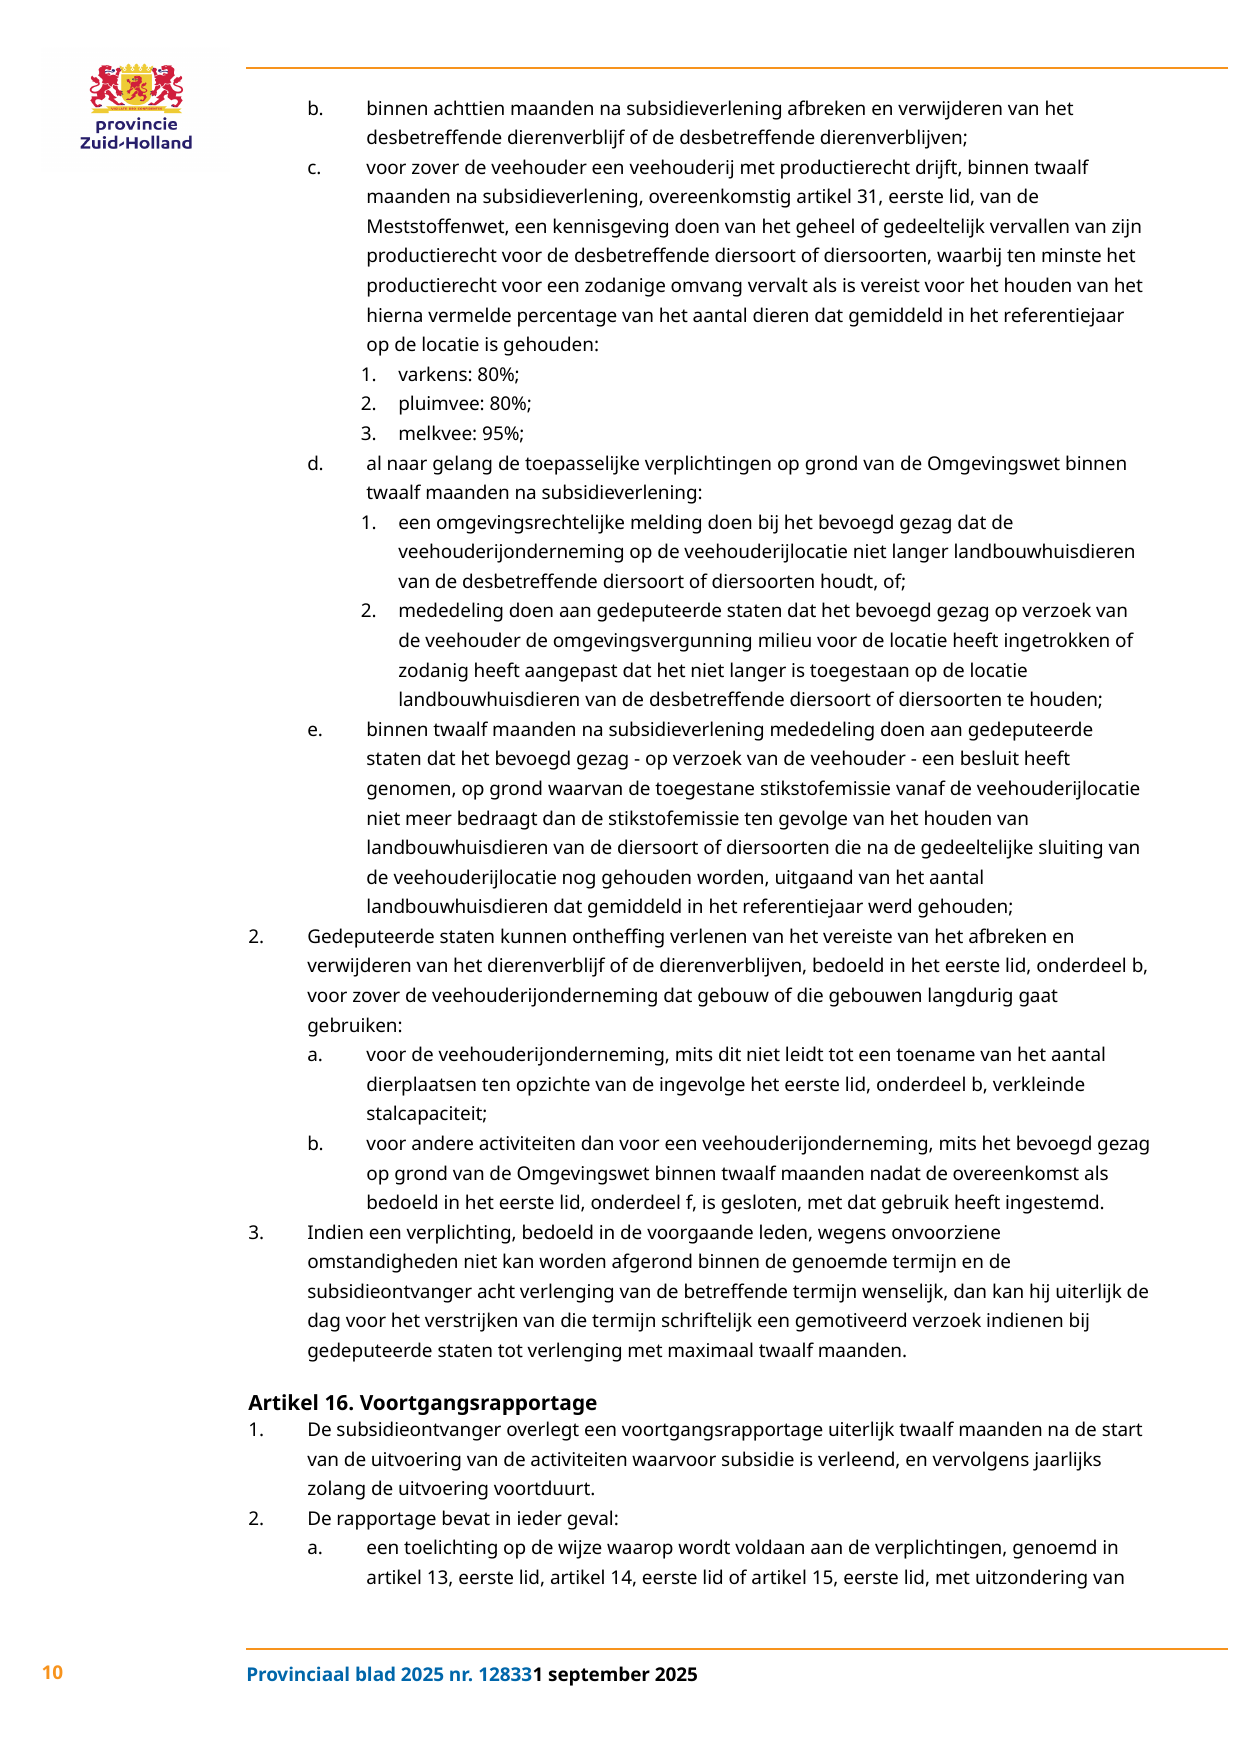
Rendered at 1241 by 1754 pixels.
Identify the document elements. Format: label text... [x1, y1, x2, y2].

list De subsidieontvanger overlegt een voortgangsrapportage uiterlijk twaalf maanden na de start van de uitvoering van de activiteiten waarvoor subsidie is verleend, en vervolgens jaarlijks zolang de uitvoering voortduurt. [248, 1416, 1152, 1501]
text Artikel 16. Voortgangsrapportage [248, 1388, 1152, 1416]
list voor de veehouderijonderneming, mits dit niet leidt tot een toename van het aantal dierplaatsen ten opzichte van de ingevolge het eerste lid, onderdeel b, verkleinde stalcapaciteit; [307, 1041, 1152, 1126]
list binnen twaalf maanden na subsidieverlening mededeling doen aan gedeputeerde staten dat het bevoegd gezag - op verzoek van de veehouder - een besluit heeft genomen, op grond waarvan de toegestane stikstofemissie vanaf de veehouderijlocatie niet meer bedraagt dan de stikstofemissie ten gevolge van het houden van landbouwhuisdieren van de diersoort of diersoorten die na de gedeeltelijke sluiting van de veehouderijlocatie nog gehouden worden, uitgaand van het aantal landbouwhuisdieren dat gemiddeld in het referentiejaar werd gehouden; [307, 716, 1152, 919]
list melkvee: 95%; [361, 420, 1152, 446]
list varkens: 80%; [361, 361, 1152, 387]
list een omgevingsrechtelijke melding doen bij het bevoegd gezag dat de veehouderijonderneming op de veehouderijlocatie niet langer landbouwhuisdieren van de desbetreffende diersoort of diersoorten houdt, of; [361, 509, 1152, 594]
list binnen achttien maanden na subsidieverlening afbreken en verwijderen van het desbetreffende dierenverblijf of de desbetreffende dierenverblijven; [307, 95, 1152, 150]
list pluimvee: 80%; [361, 391, 1152, 416]
list voor zover de veehouder een veehouderij met productierecht drijft, binnen twaalf maanden na subsidieverlening, overeenkomstig artikel 31, eerste lid, van de Meststoffenwet, een kennisgeving doen van het geheel of gedeeltelijk vervallen van zijn productierecht voor de desbetreffende diersoort of diersoorten, waarbij ten minste het productierecht voor een zodanige omvang vervalt als is vereist voor het houden van het hierna vermelde percentage van het aantal dieren dat gemiddeld in het referentiejaar op de locatie is gehouden: [307, 154, 1152, 357]
list Gedeputeerde staten kunnen ontheffing verlenen van het vereiste van het afbreken en verwijderen van het dierenverblijf of de dierenverblijven, bedoeld in het eerste lid, onderdeel b, voor zover de veehouderijonderneming dat gebouw of die gebouwen langdurig gaat gebruiken: [248, 923, 1152, 1038]
list een toelichting op de wijze waarop wordt voldaan aan de verplichtingen, genoemd in artikel 13, eerste lid, artikel 14, eerste lid of artikel 15, eerste lid, met uitzondering van [307, 1534, 1152, 1590]
list De rapportage bevat in ieder geval: [248, 1505, 1152, 1531]
picture [41, 47, 231, 172]
list voor andere activiteiten dan voor een veehouderijonderneming, mits het bevoegd gezag op grond van de Omgevingswet binnen twaalf maanden nadat de overeenkomst als bedoeld in het eerste lid, onderdeel f, is gesloten, met dat gebruik heeft ingestemd. [307, 1130, 1152, 1215]
list al naar gelang de toepasselijke verplichtingen op grond van de Omgevingswet binnen twaalf maanden na subsidieverlening: [307, 450, 1152, 505]
list mededeling doen aan gedeputeerde staten dat het bevoegd gezag op verzoek van de veehouder de omgevingsvergunning milieu voor de locatie heeft ingetrokken of zodanig heeft aangepast dat het niet langer is toegestaan op de locatie landbouwhuisdieren van de desbetreffende diersoort of diersoorten te houden; [361, 598, 1152, 712]
list Indien een verplichting, bedoeld in de voorgaande leden, wegens onvoorziene omstandigheden niet kan worden afgerond binnen de genoemde termijn en de subsidieontvanger acht verlenging van de betreffende termijn wenselijk, dan kan hij uiterlijk de dag voor het verstrijken van die termijn schriftelijk een gemotiveerd verzoek indienen bij gedeputeerde staten tot verlenging met maximaal twaalf maanden. [248, 1219, 1152, 1363]
